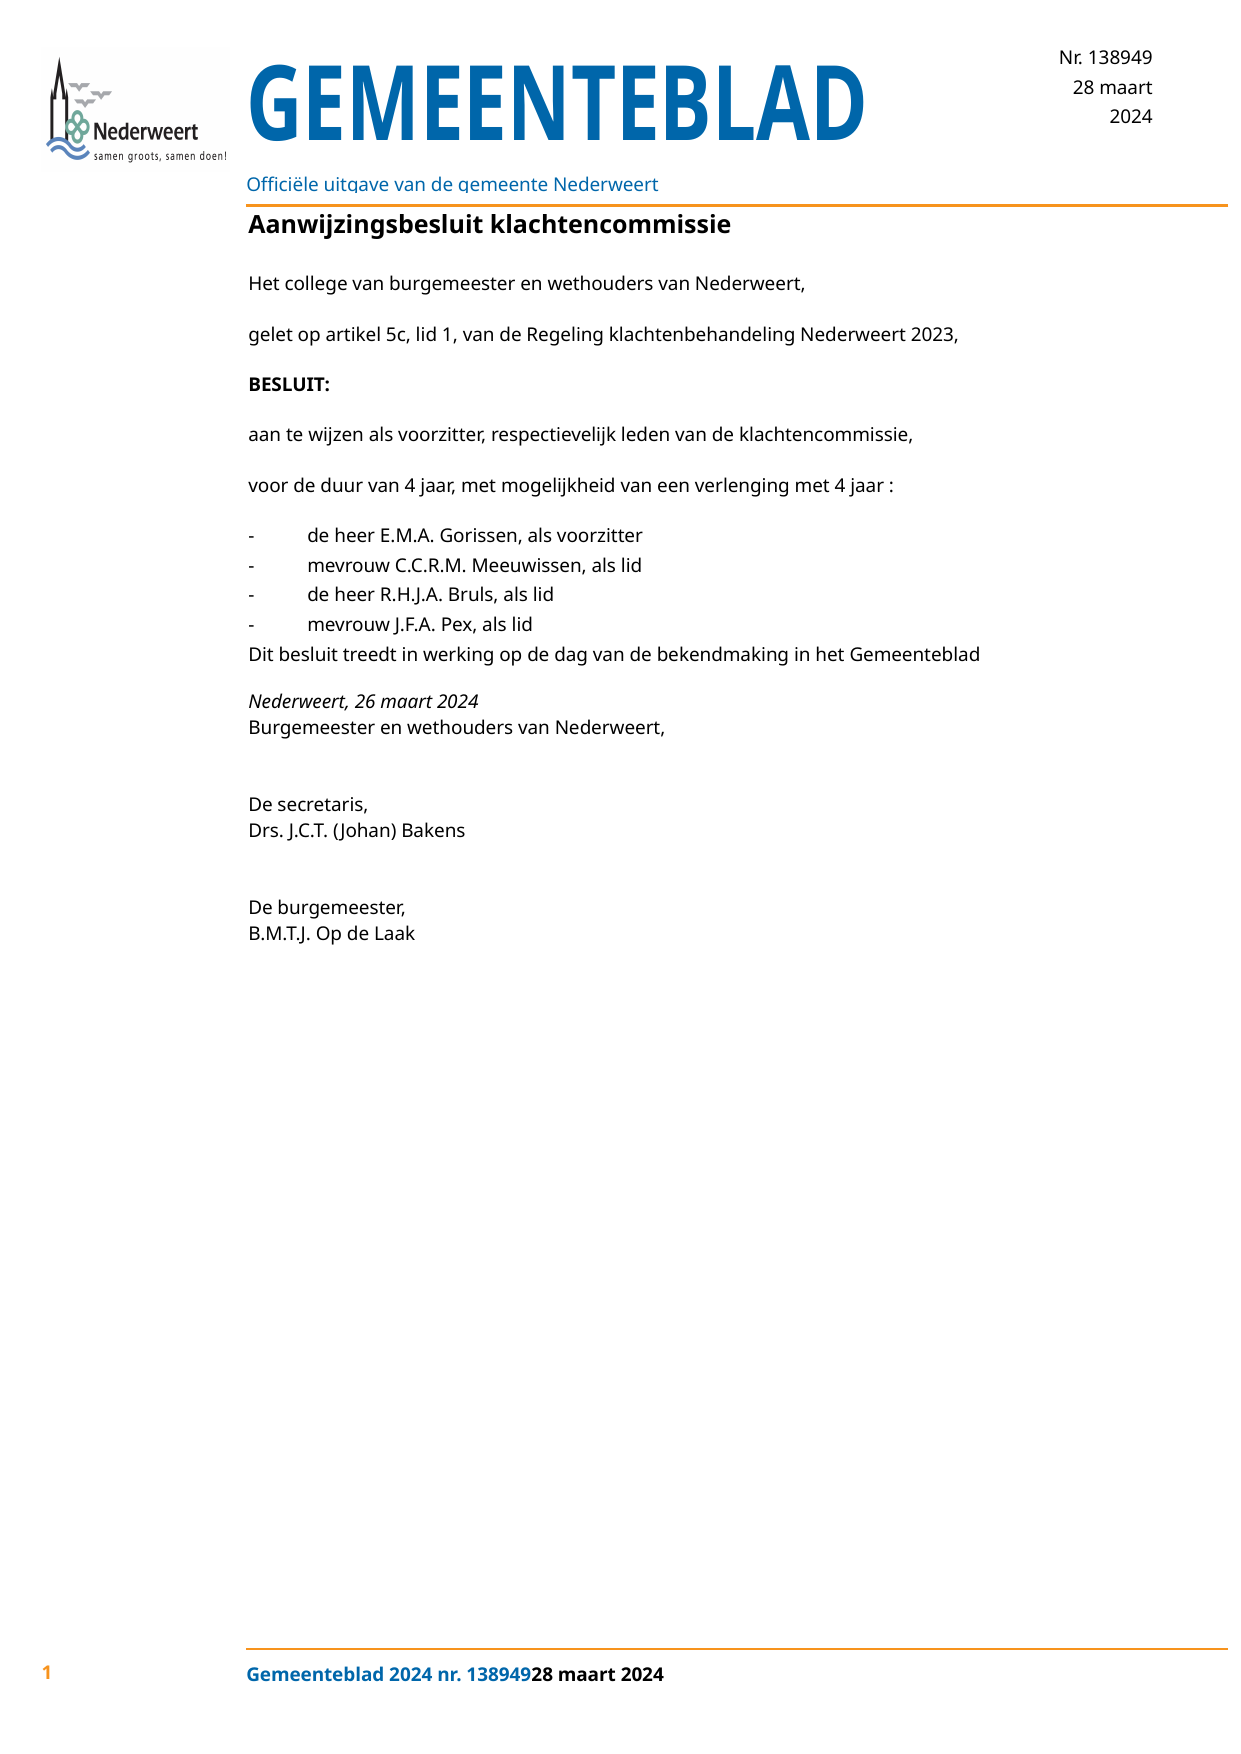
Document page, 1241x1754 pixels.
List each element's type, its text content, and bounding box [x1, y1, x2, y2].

text B.M.T.J. Op de Laak [248, 920, 1152, 946]
text Dit besluit treedt in werking op de dag van de bekendmaking in het Gemeenteblad [248, 641, 1152, 666]
text Burgemeester en wethouders van Nederweert, [248, 714, 1152, 740]
text voor de duur van 4 jaar, met mogelijkheid van een verlenging met 4 jaar : [248, 472, 1152, 498]
text gelet op artikel 5c, lid 1, van de Regeling klachtenbehandeling Nederweert 2023, [248, 321, 1152, 346]
text De secretaris, [248, 791, 1152, 817]
list de heer R.H.J.A. Bruls, als lid [248, 582, 1152, 607]
list mevrouw J.F.A. Pex, als lid [248, 611, 1152, 637]
picture [41, 47, 231, 172]
text Het college van burgemeester en wethouders van Nederweert, [248, 270, 1152, 296]
text Drs. J.C.T. (Johan) Bakens [248, 817, 1152, 843]
list de heer E.M.A. Gorissen, als voorzitter [248, 522, 1152, 548]
text De burgemeester, [248, 894, 1152, 920]
text Nederweert, 26 maart 2024 [248, 688, 1152, 714]
text aan te wijzen als voorzitter, respectievelijk leden van de klachtencommissie, [248, 422, 1152, 447]
text BESLUIT: [248, 371, 1152, 397]
list mevrouw C.C.R.M. Meeuwissen, als lid [248, 552, 1152, 578]
text Aanwijzingsbesluit klachtencommissie [248, 207, 1152, 241]
